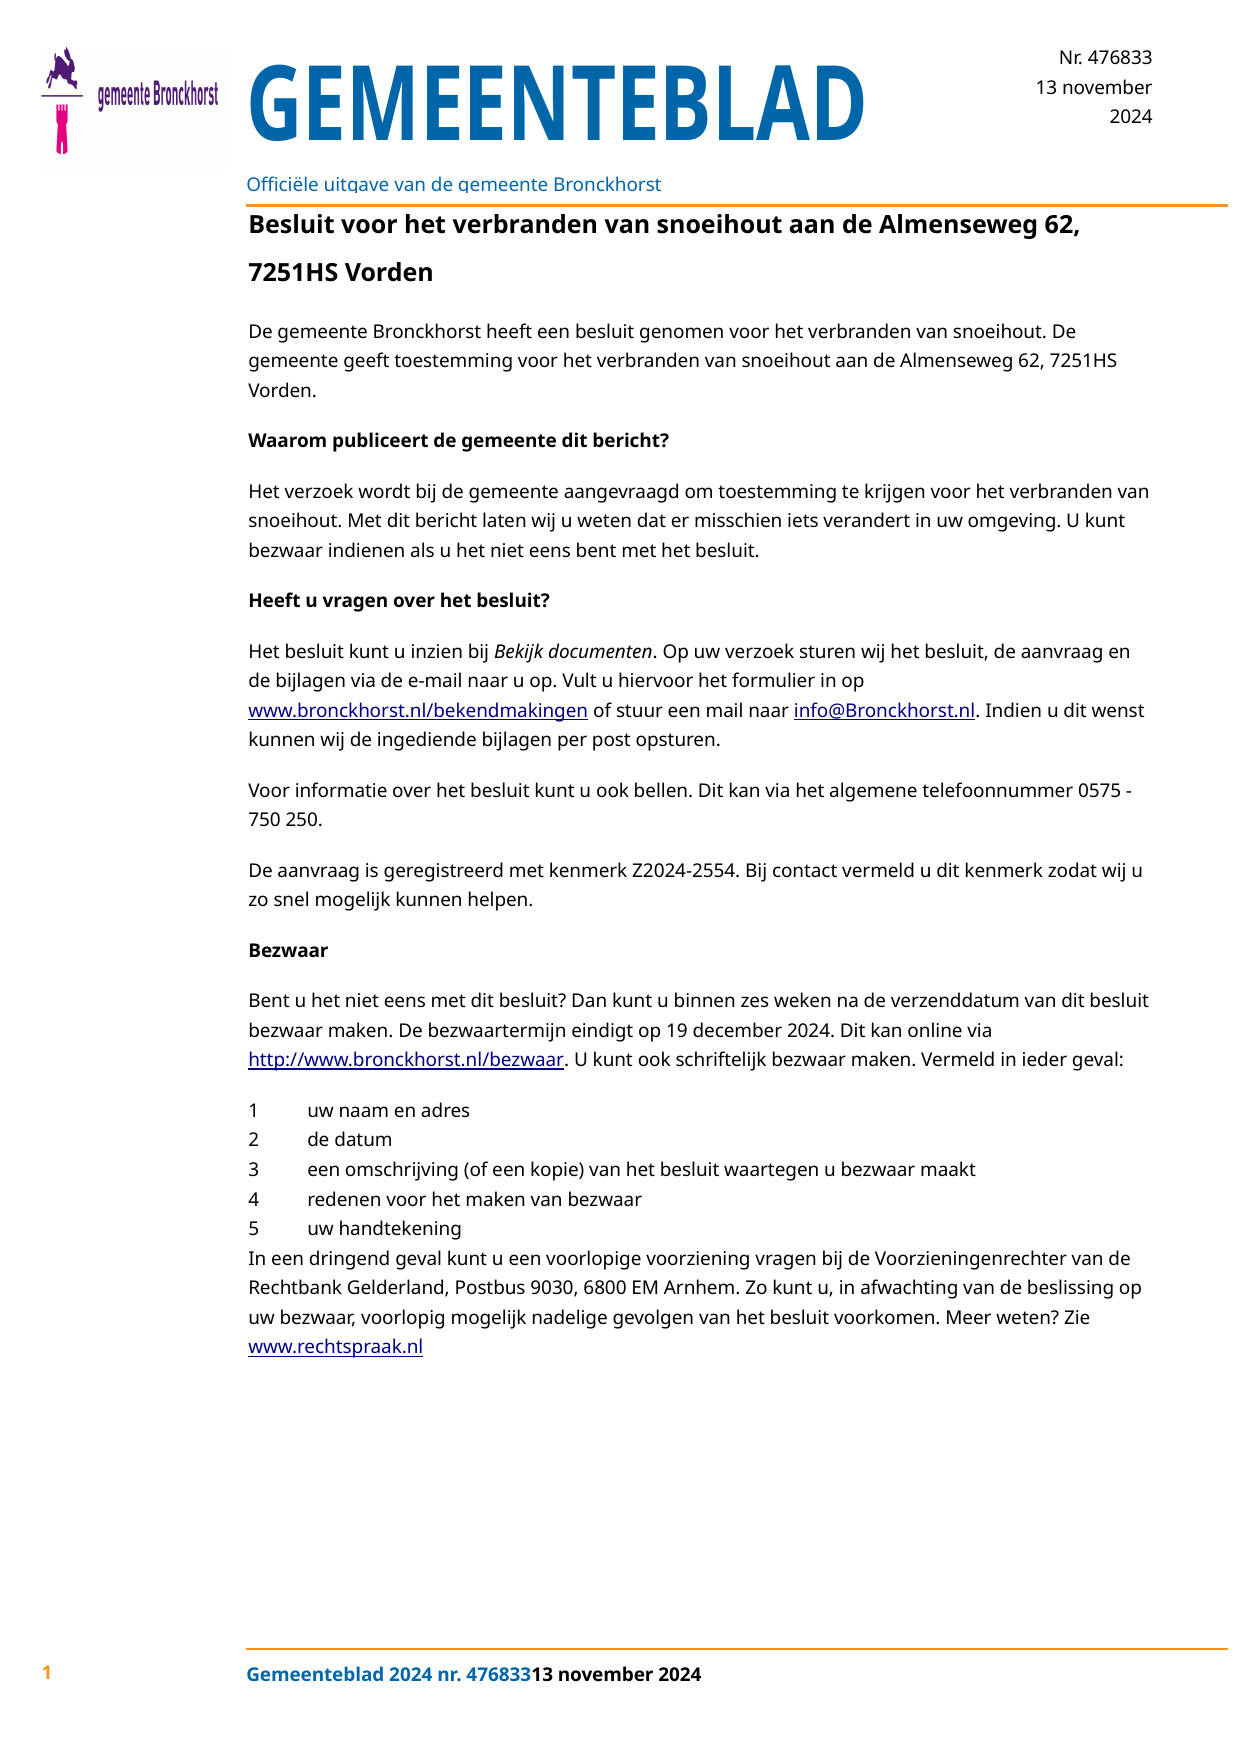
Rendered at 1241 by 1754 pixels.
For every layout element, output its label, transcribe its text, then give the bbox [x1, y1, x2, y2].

text De aanvraag is geregistreerd met kenmerk Z2024-2554. Bij contact vermeld u dit kenmerk zodat wij u zo snel mogelijk kunnen helpen. [248, 857, 1152, 912]
picture [41, 47, 231, 172]
text De gemeente Bronckhorst heeft een besluit genomen voor het verbranden van snoeihout. De gemeente geeft toestemming voor het verbranden van snoeihout aan de Almenseweg 62, 7251HS Vorden. [248, 318, 1152, 403]
list uw handtekening [248, 1215, 1152, 1241]
text Bezwaar [248, 937, 1152, 963]
text Het verzoek wordt bij de gemeente aangevraagd om toestemming te krijgen voor het verbranden van snoeihout. Met dit bericht laten wij u weten dat er misschien iets verandert in uw omgeving. U kunt bezwaar indienen als u het niet eens bent met het besluit. [248, 478, 1152, 563]
text Bent u het niet eens met dit besluit? Dan kunt u binnen zes weken na de verzenddatum van dit besluit bezwaar maken. De bezwaartermijn eindigt op 19 december 2024. Dit kan online via http://www.bronckhorst.nl/bezwaar. U kunt ook schriftelijk bezwaar maken. Vermeld in ieder geval: [248, 987, 1152, 1072]
text Voor informatie over het besluit kunt u ook bellen. Dit kan via het algemene telefoonnummer 0575 - 750 250. [248, 777, 1152, 832]
list redenen voor het maken van bezwaar [248, 1186, 1152, 1212]
text Het besluit kunt u inzien bij Bekijk documenten. Op uw verzoek sturen wij het besluit, de aanvraag en de bijlagen via de e-mail naar u op. Vult u hiervoor het formulier in op www.bronckhorst.nl/bekendmakingen of stuur een mail naar info@Bronckhorst.nl. Indien u dit wenst kunnen wij de ingediende bijlagen per post opsturen. [248, 638, 1152, 752]
text Heeft u vragen over het besluit? [248, 587, 1152, 613]
text In een dringend geval kunt u een voorlopige voorziening vragen bij de Voorzieningenrechter van de Rechtbank Gelderland, Postbus 9030, 6800 EM Arnhem. Zo kunt u, in afwachting van de beslissing op uw bezwaar, voorlopig mogelijk nadelige gevolgen van het besluit voorkomen. Meer weten? Zie www.rechtspraak.nl [248, 1245, 1152, 1359]
text Waarom publiceert de gemeente dit bericht? [248, 427, 1152, 453]
list uw naam en adres [248, 1097, 1152, 1123]
list de datum [248, 1127, 1152, 1152]
list een omschrijving (of een kopie) van het besluit waartegen u bezwaar maakt [248, 1156, 1152, 1182]
text Besluit voor het verbranden van snoeihout aan de Almenseweg 62, 7251HS Vorden [248, 207, 1152, 288]
